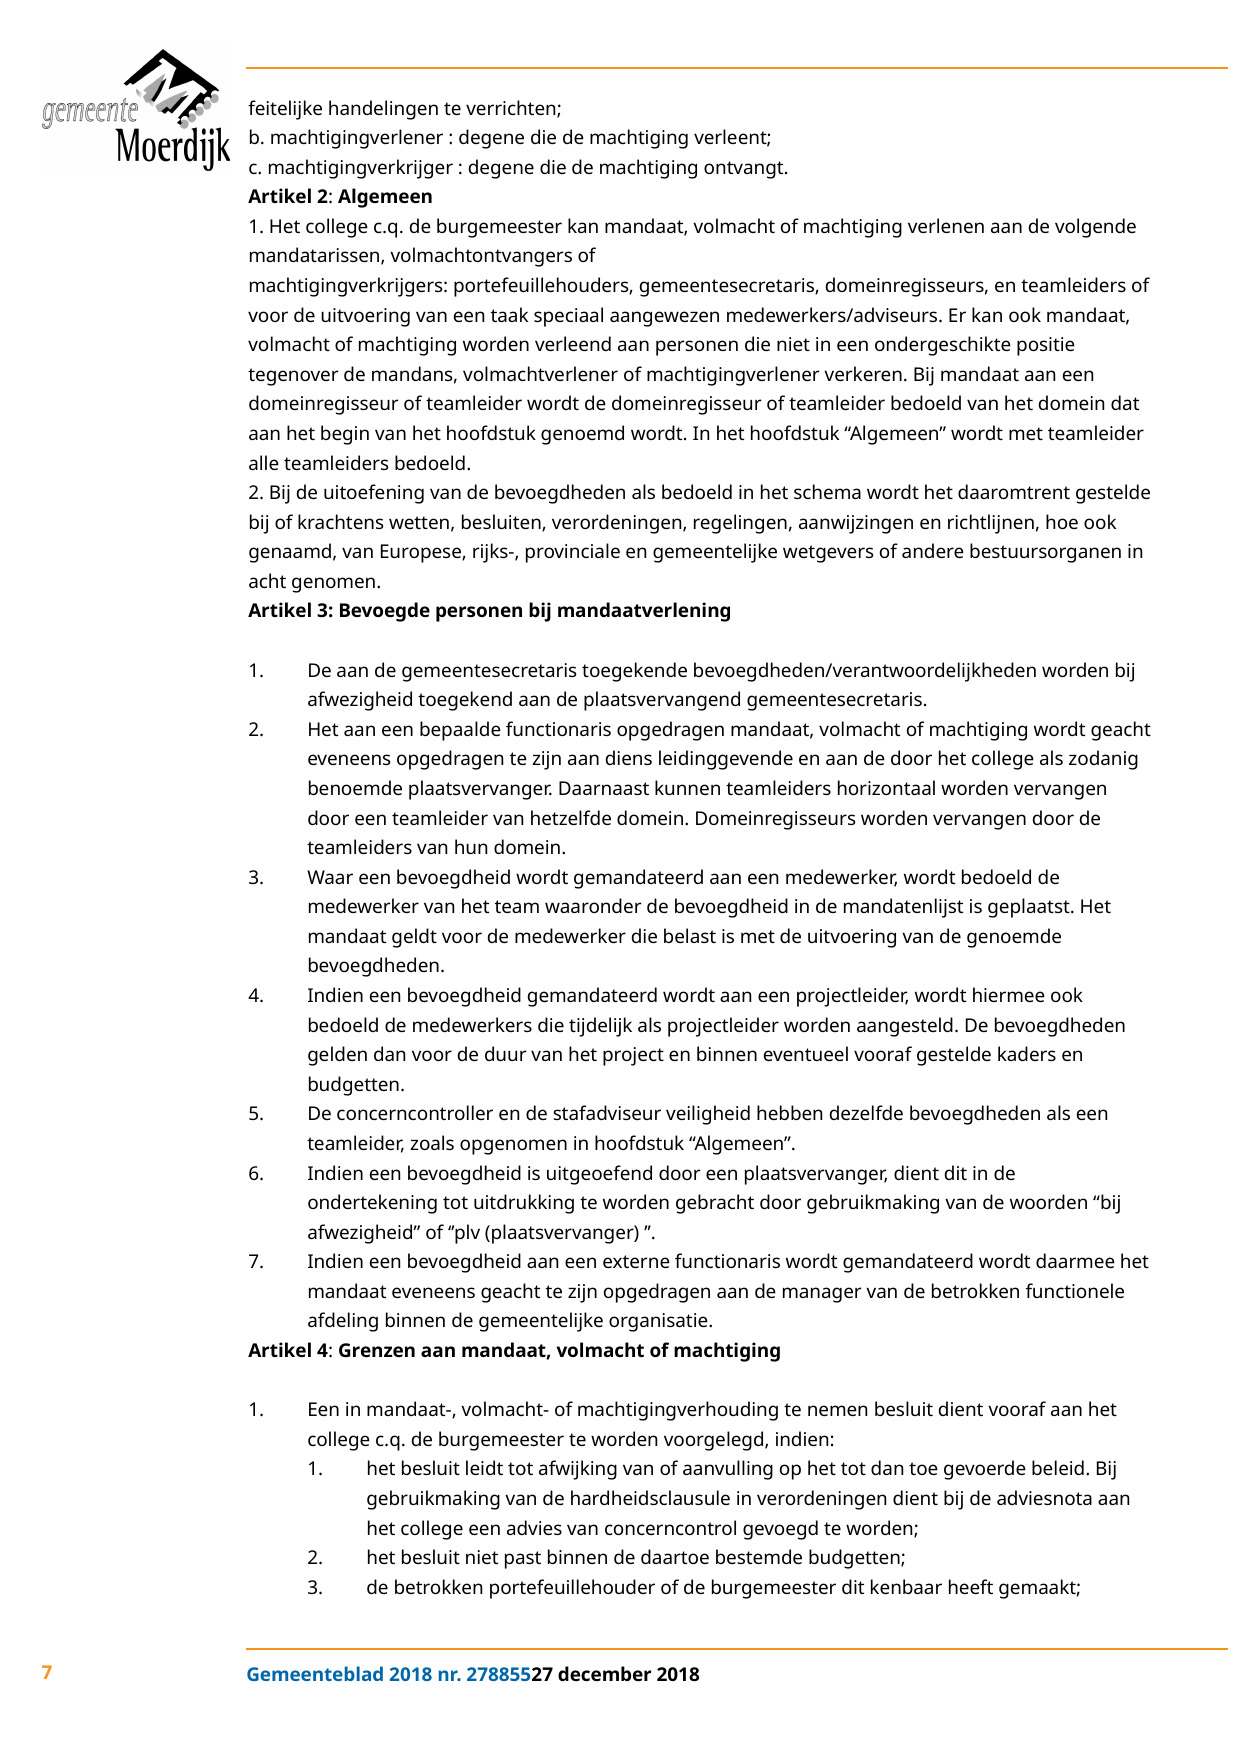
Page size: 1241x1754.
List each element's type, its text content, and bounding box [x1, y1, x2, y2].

list Indien een bevoegdheid aan een externe functionaris wordt gemandateerd wordt daarmee het mandaat eveneens geacht te zijn opgedragen aan de manager van de betrokken functionele afdeling binnen de gemeentelijke organisatie. [248, 1248, 1152, 1333]
list het besluit leidt tot afwijking van of aanvulling op het tot dan toe gevoerde beleid. Bij gebruikmaking van de hardheidsclausule in verordeningen dient bij de adviesnota aan het college een advies van concerncontrol gevoegd te worden; [307, 1456, 1152, 1541]
text Artikel 4: Grenzen aan mandaat, volmacht of machtiging [248, 1337, 1152, 1363]
text 2. Bij de uitoefening van de bevoegdheden als bedoeld in het schema wordt het daaromtrent gestelde bij of krachtens wetten, besluiten, verordeningen, regelingen, aanwijzingen en richtlijnen, hoe ook genaamd, van Europese, rijks-, provinciale en gemeentelijke wetgevers of andere bestuursorganen in acht genomen. [248, 479, 1152, 594]
text Artikel 3: Bevoegde personen bij mandaatverlening [248, 598, 1152, 623]
text machtigingverkrijgers: portefeuillehouders, gemeentesecretaris, domeinregisseurs, en teamleiders of voor de uitvoering van een taak speciaal aangewezen medewerkers/adviseurs. Er kan ook mandaat, volmacht of machtiging worden verleend aan personen die niet in een ondergeschikte positie tegenover de mandans, volmachtverlener of machtigingverlener verkeren. Bij mandaat aan een domeinregisseur of teamleider wordt de domeinregisseur of teamleider bedoeld van het domein dat aan het begin van het hoofdstuk genoemd wordt. In het hoofdstuk “Algemeen” wordt met teamleider alle teamleiders bedoeld. [248, 272, 1152, 476]
list Een in mandaat-, volmacht- of machtigingverhouding te nemen besluit dient vooraf aan het college c.q. de burgemeester te worden voorgelegd, indien: [248, 1396, 1152, 1452]
text 1. Het college c.q. de burgemeester kan mandaat, volmacht of machtiging verlenen aan de volgende mandatarissen, volmachtontvangers of [248, 213, 1152, 268]
picture [41, 47, 231, 172]
text Artikel 2: Algemeen [248, 183, 1152, 209]
text b. machtigingverlener : degene die de machtiging verleent; [248, 124, 1152, 150]
text c. machtigingverkrijger : degene die de machtiging ontvangt. [248, 154, 1152, 180]
list De concerncontroller en de stafadviseur veiligheid hebben dezelfde bevoegdheden als een teamleider, zoals opgenomen in hoofdstuk “Algemeen”. [248, 1101, 1152, 1156]
list de betrokken portefeuillehouder of de burgemeester dit kenbaar heeft gemaakt; [307, 1574, 1152, 1600]
list Waar een bevoegdheid wordt gemandateerd aan een medewerker, wordt bedoeld de medewerker van het team waaronder de bevoegdheid in de mandatenlijst is geplaatst. Het mandaat geldt voor de medewerker die belast is met de uitvoering van de genoemde bevoegdheden. [248, 864, 1152, 978]
list Indien een bevoegdheid is uitgeoefend door een plaatsvervanger, dient dit in de ondertekening tot uitdrukking te worden gebracht door gebruikmaking van de woorden “bij afwezigheid” of ‘’plv (plaatsvervanger) ’’. [248, 1160, 1152, 1245]
text feitelijke handelingen te verrichten; [248, 95, 1152, 121]
list Het aan een bepaalde functionaris opgedragen mandaat, volmacht of machtiging wordt geacht eveneens opgedragen te zijn aan diens leidinggevende en aan de door het college als zodanig benoemde plaatsvervanger. Daarnaast kunnen teamleiders horizontaal worden vervangen door een teamleider van hetzelfde domein. Domeinregisseurs worden vervangen door de teamleiders van hun domein. [248, 716, 1152, 860]
list Indien een bevoegdheid gemandateerd wordt aan een projectleider, wordt hiermee ook bedoeld de medewerkers die tijdelijk als projectleider worden aangesteld. De bevoegdheden gelden dan voor de duur van het project en binnen eventueel vooraf gestelde kaders en budgetten. [248, 982, 1152, 1097]
list De aan de gemeentesecretaris toegekende bevoegdheden/verantwoordelijkheden worden bij afwezigheid toegekend aan de plaatsvervangend gemeentesecretaris. [248, 657, 1152, 712]
list het besluit niet past binnen de daartoe bestemde budgetten; [307, 1544, 1152, 1570]
